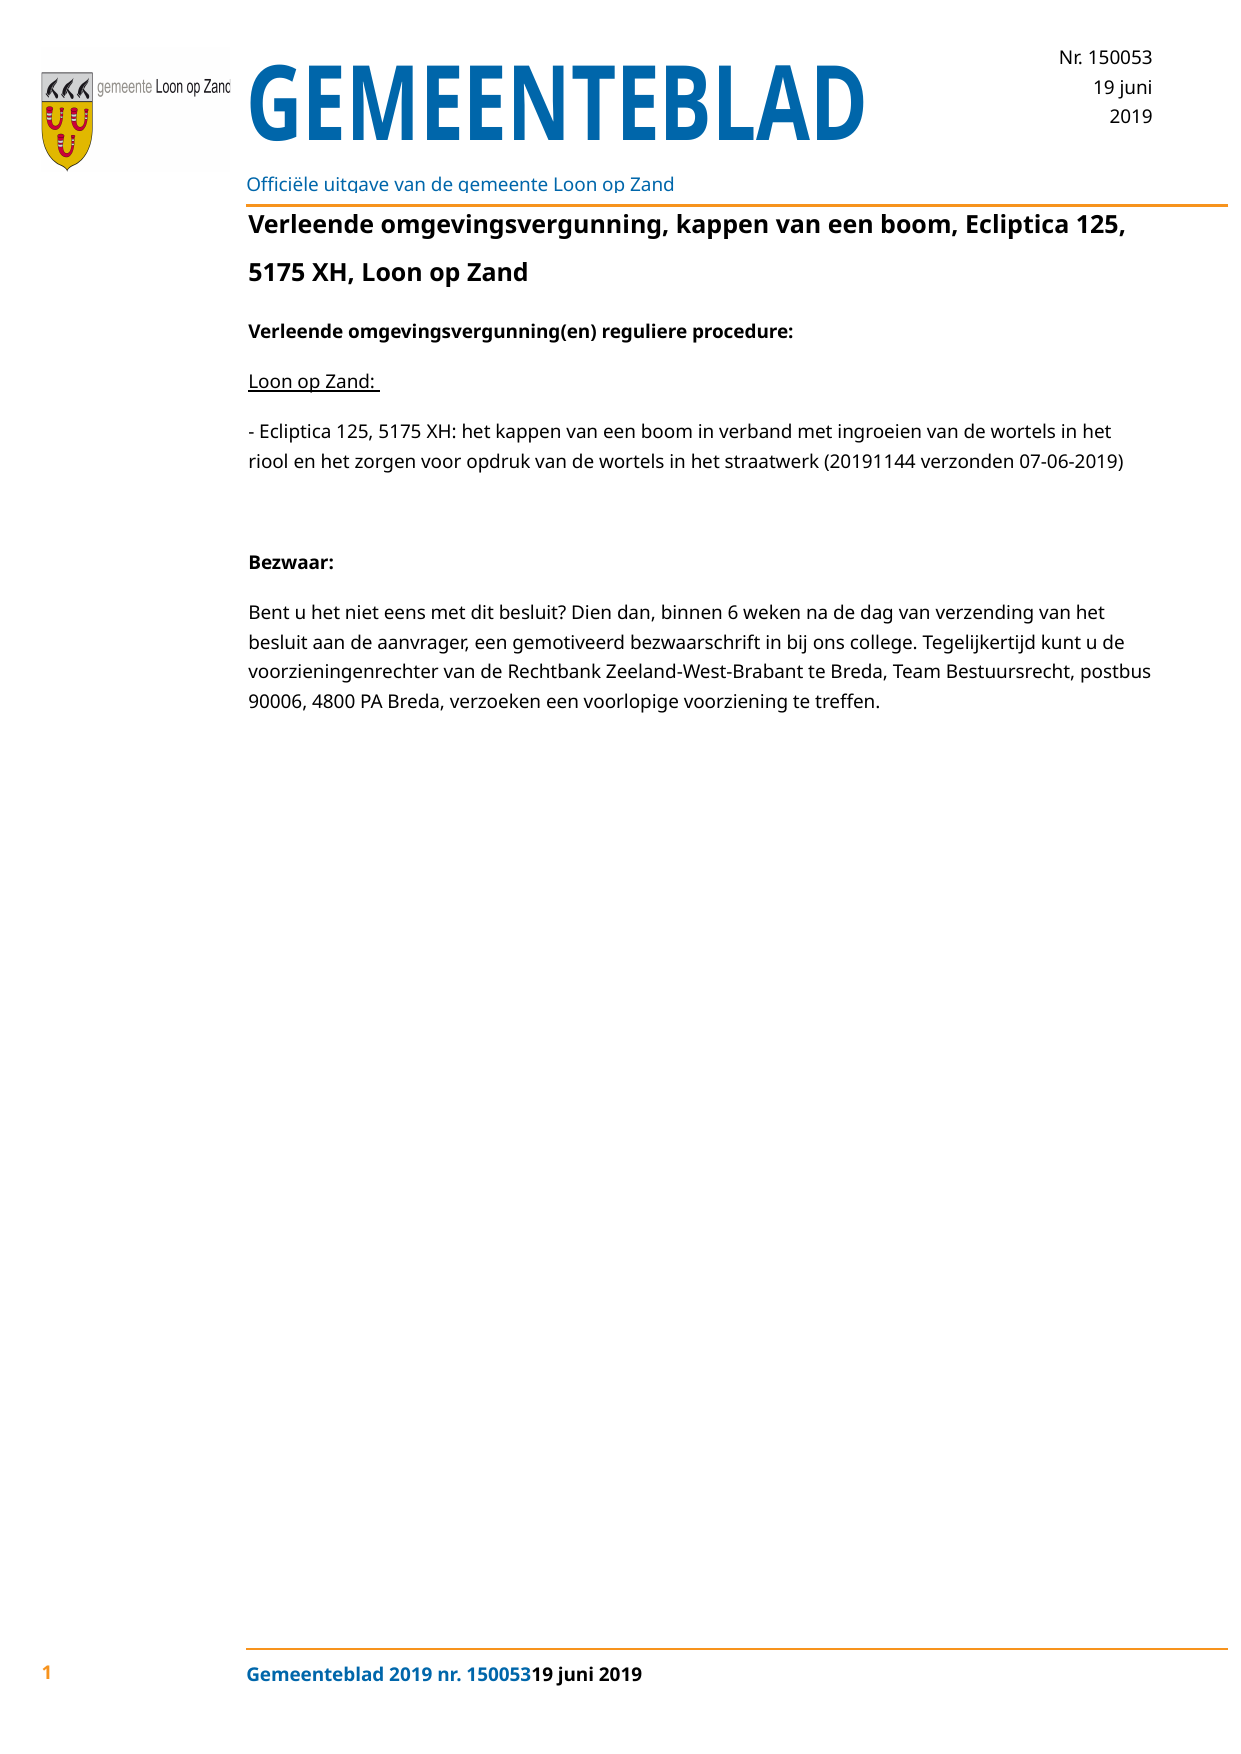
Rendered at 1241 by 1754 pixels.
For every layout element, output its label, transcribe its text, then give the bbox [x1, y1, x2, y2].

picture [41, 47, 231, 172]
text Verleende omgevingsvergunning, kappen van een boom, Ecliptica 125, 5175 XH, Loon op Zand [248, 207, 1152, 288]
text Bent u het niet eens met dit besluit? Dien dan, binnen 6 weken na de dag van verzending van het besluit aan de aanvrager, een gemotiveerd bezwaarschrift in bij ons college. Tegelijkertijd kunt u de voorzieningenrechter van de Rechtbank Zeeland-West-Brabant te Breda, Team Bestuursrecht, postbus 90006, 4800 PA Breda, verzoeken een voorlopige voorziening te treffen. [248, 599, 1152, 714]
text Verleende omgevingsvergunning(en) reguliere procedure: [248, 318, 1152, 344]
text - Ecliptica 125, 5175 XH: het kappen van een boom in verband met ingroeien van de wortels in het riool en het zorgen voor opdruk van de wortels in het straatwerk (20191144 verzonden 07-06-2019) [248, 419, 1152, 474]
text Loon op Zand: [248, 368, 1152, 394]
text Bezwaar: [248, 549, 1152, 575]
